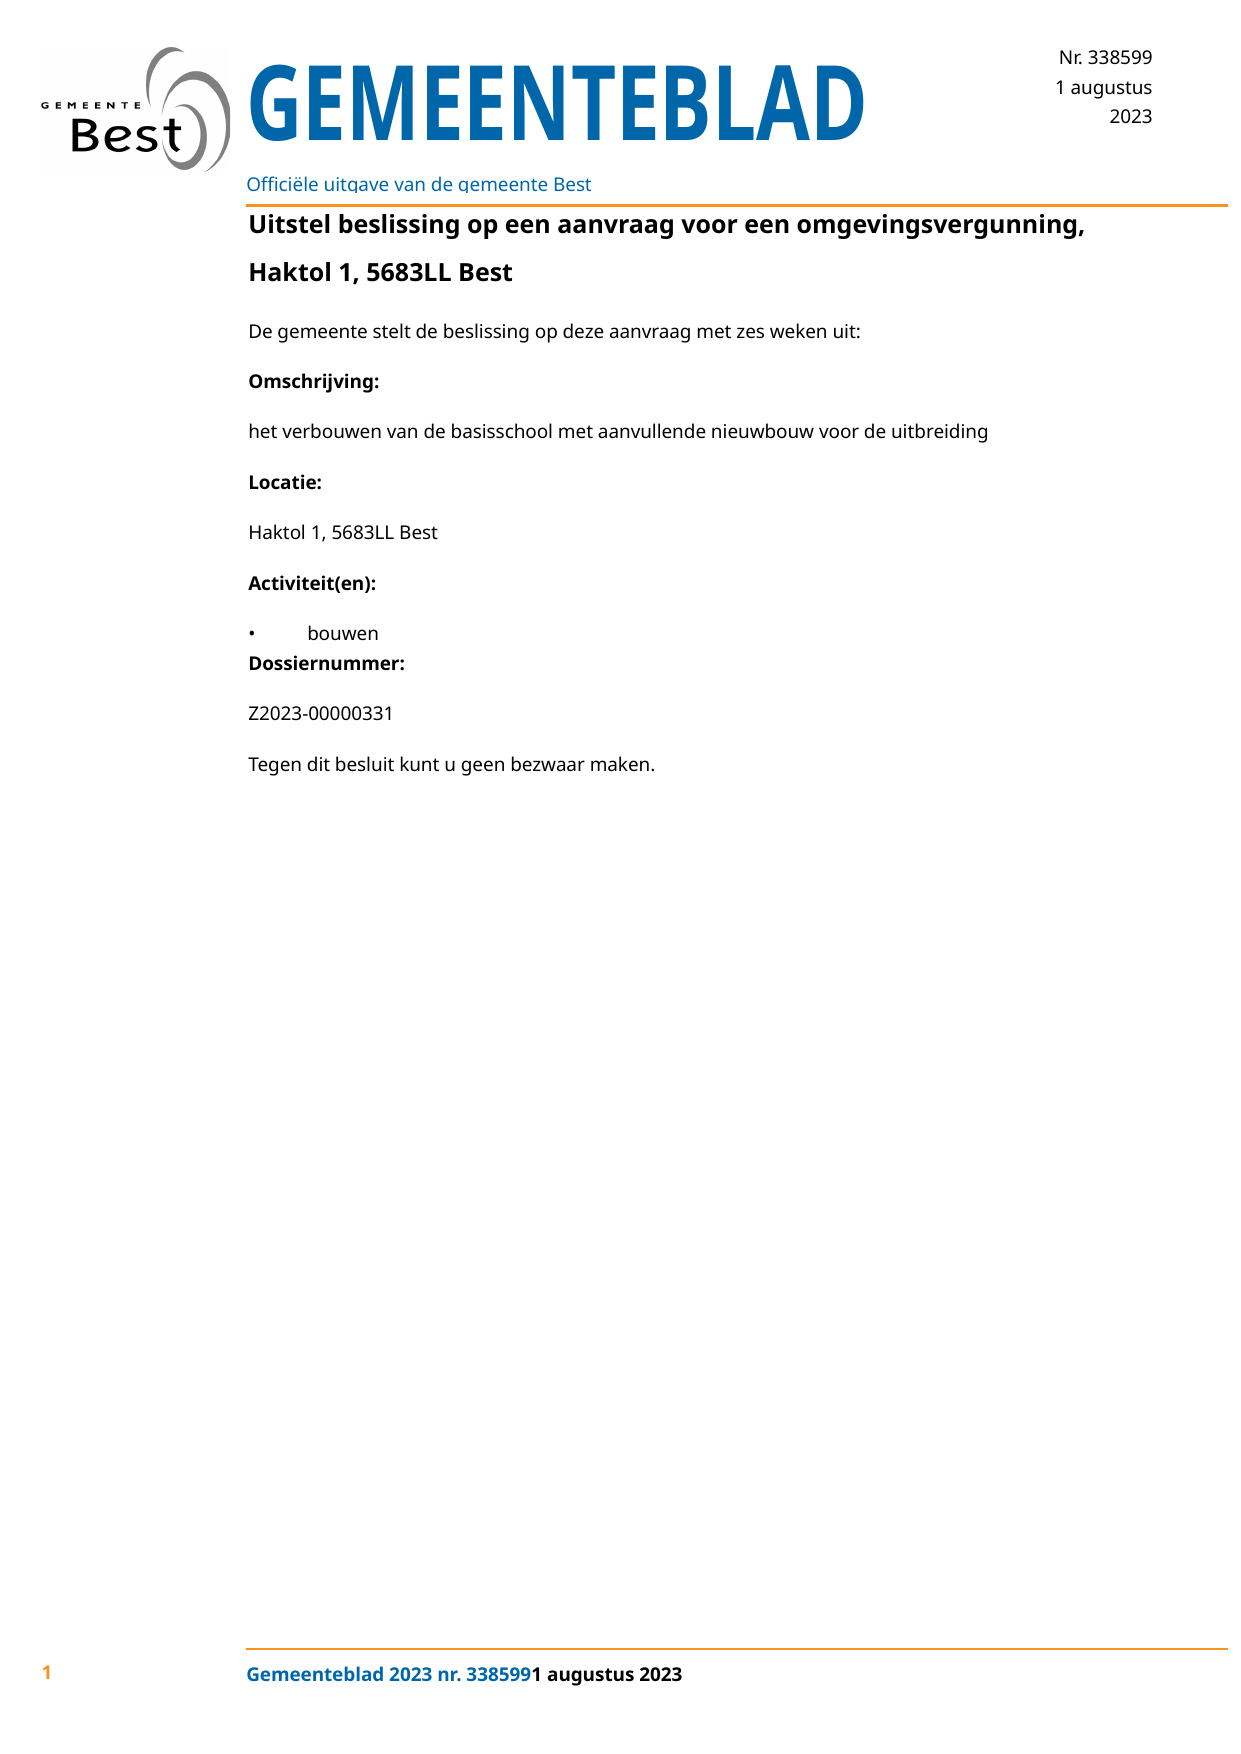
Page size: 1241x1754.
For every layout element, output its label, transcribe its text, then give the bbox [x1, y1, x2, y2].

text Locatie: [248, 469, 1152, 495]
text Tegen dit besluit kunt u geen bezwaar maken. [248, 751, 1152, 777]
text Activiteit(en): [248, 570, 1152, 596]
list bouwen [248, 620, 1152, 646]
picture [41, 47, 231, 172]
text Uitstel beslissing op een aanvraag voor een omgevingsvergunning, Haktol 1, 5683LL Best [248, 207, 1152, 288]
text Haktol 1, 5683LL Best [248, 519, 1152, 545]
text De gemeente stelt de beslissing op deze aanvraag met zes weken uit: [248, 318, 1152, 344]
text het verbouwen van de basisschool met aanvullende nieuwbouw voor de uitbreiding [248, 419, 1152, 444]
text Omschrijving: [248, 368, 1152, 394]
text Z2023-00000331 [248, 700, 1152, 726]
text Dossiernummer: [248, 650, 1152, 676]
